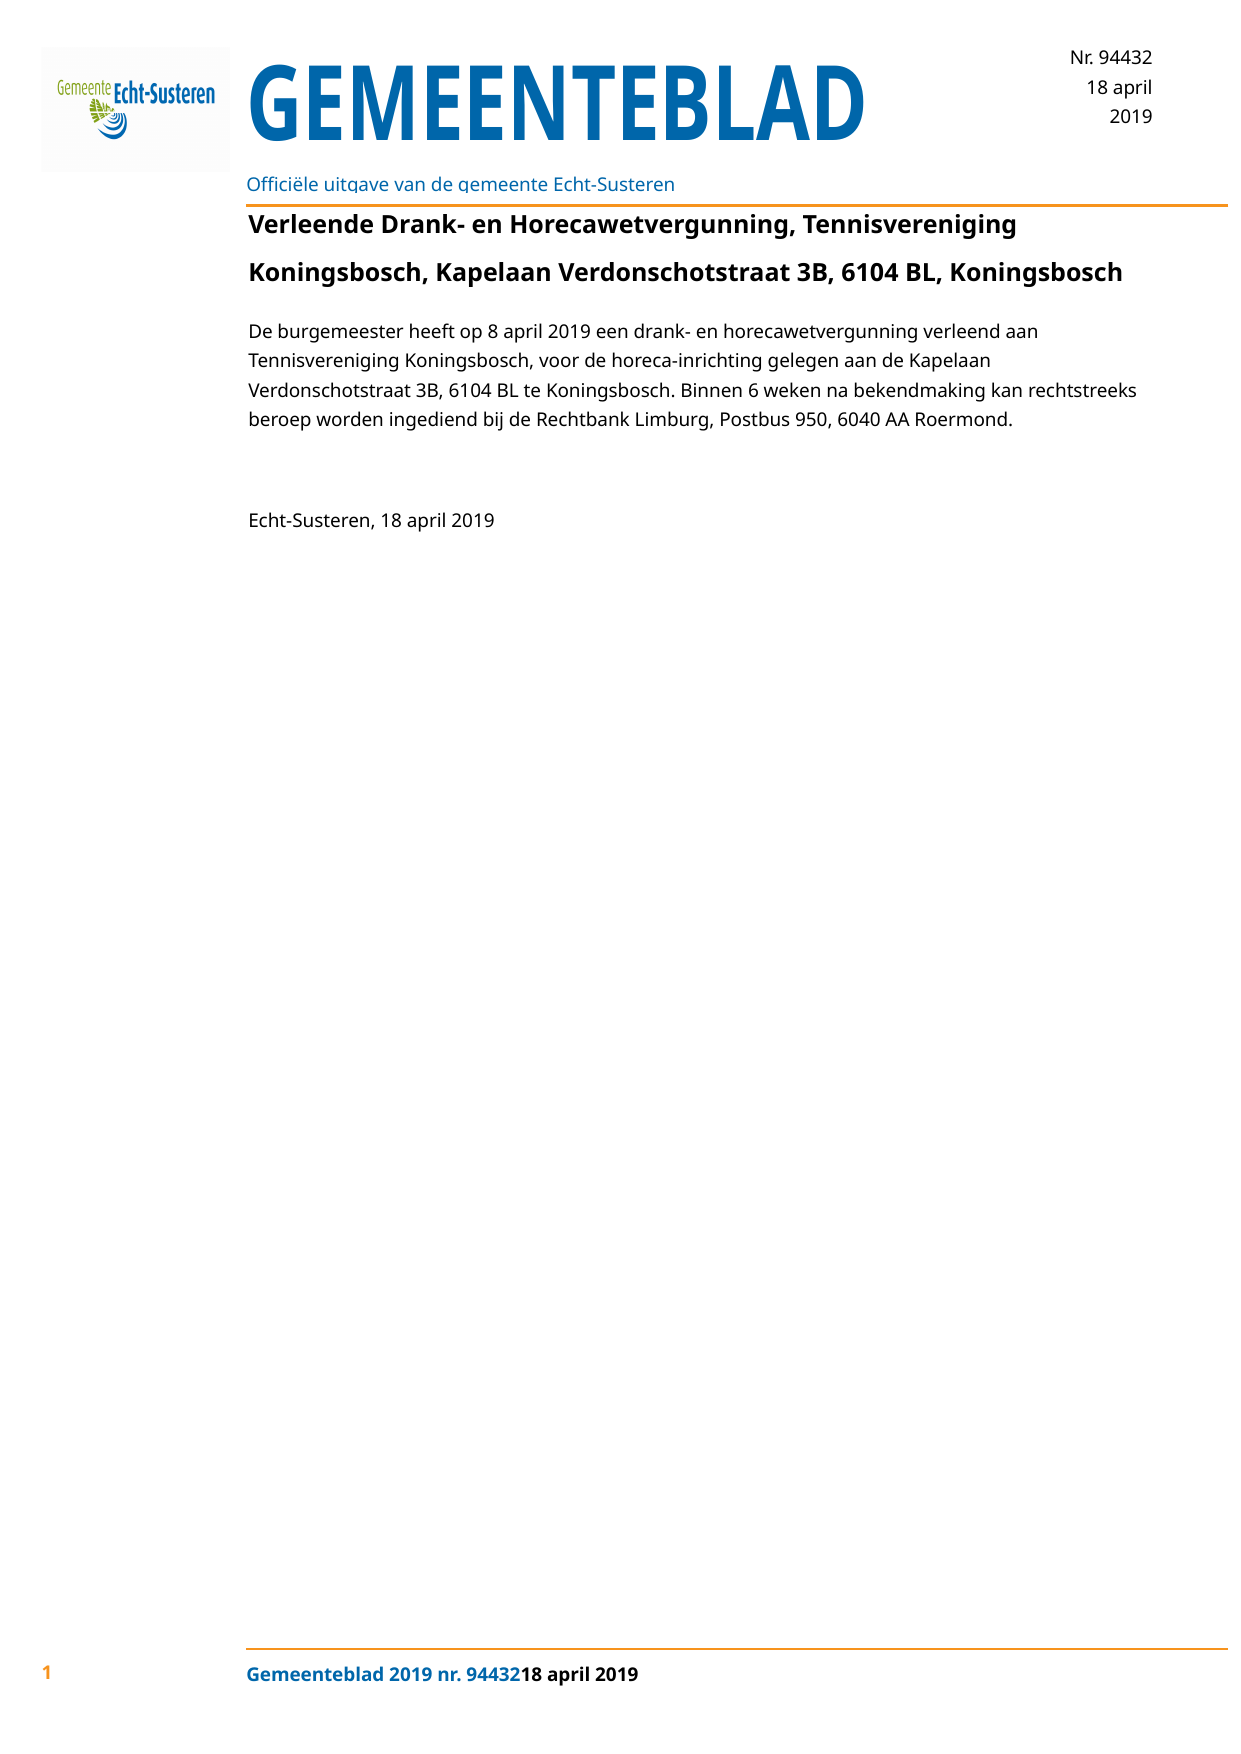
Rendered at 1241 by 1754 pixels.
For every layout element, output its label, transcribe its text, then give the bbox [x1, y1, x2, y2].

text De burgemeester heeft op 8 april 2019 een drank- en horecawetvergunning verleend aan Tennisvereniging Koningsbosch, voor de horeca-inrichting gelegen aan de Kapelaan Verdonschotstraat 3B, 6104 BL te Koningsbosch. Binnen 6 weken na bekendmaking kan rechtstreeks beroep worden ingediend bij de Rechtbank Limburg, Postbus 950, 6040 AA Roermond. [248, 318, 1152, 432]
picture [41, 47, 231, 172]
text Verleende Drank- en Horecawetvergunning, Tennisvereniging Koningsbosch, Kapelaan Verdonschotstraat 3B, 6104 BL, Koningsbosch [248, 207, 1152, 288]
text Echt-Susteren, 18 april 2019 [248, 507, 1152, 533]
